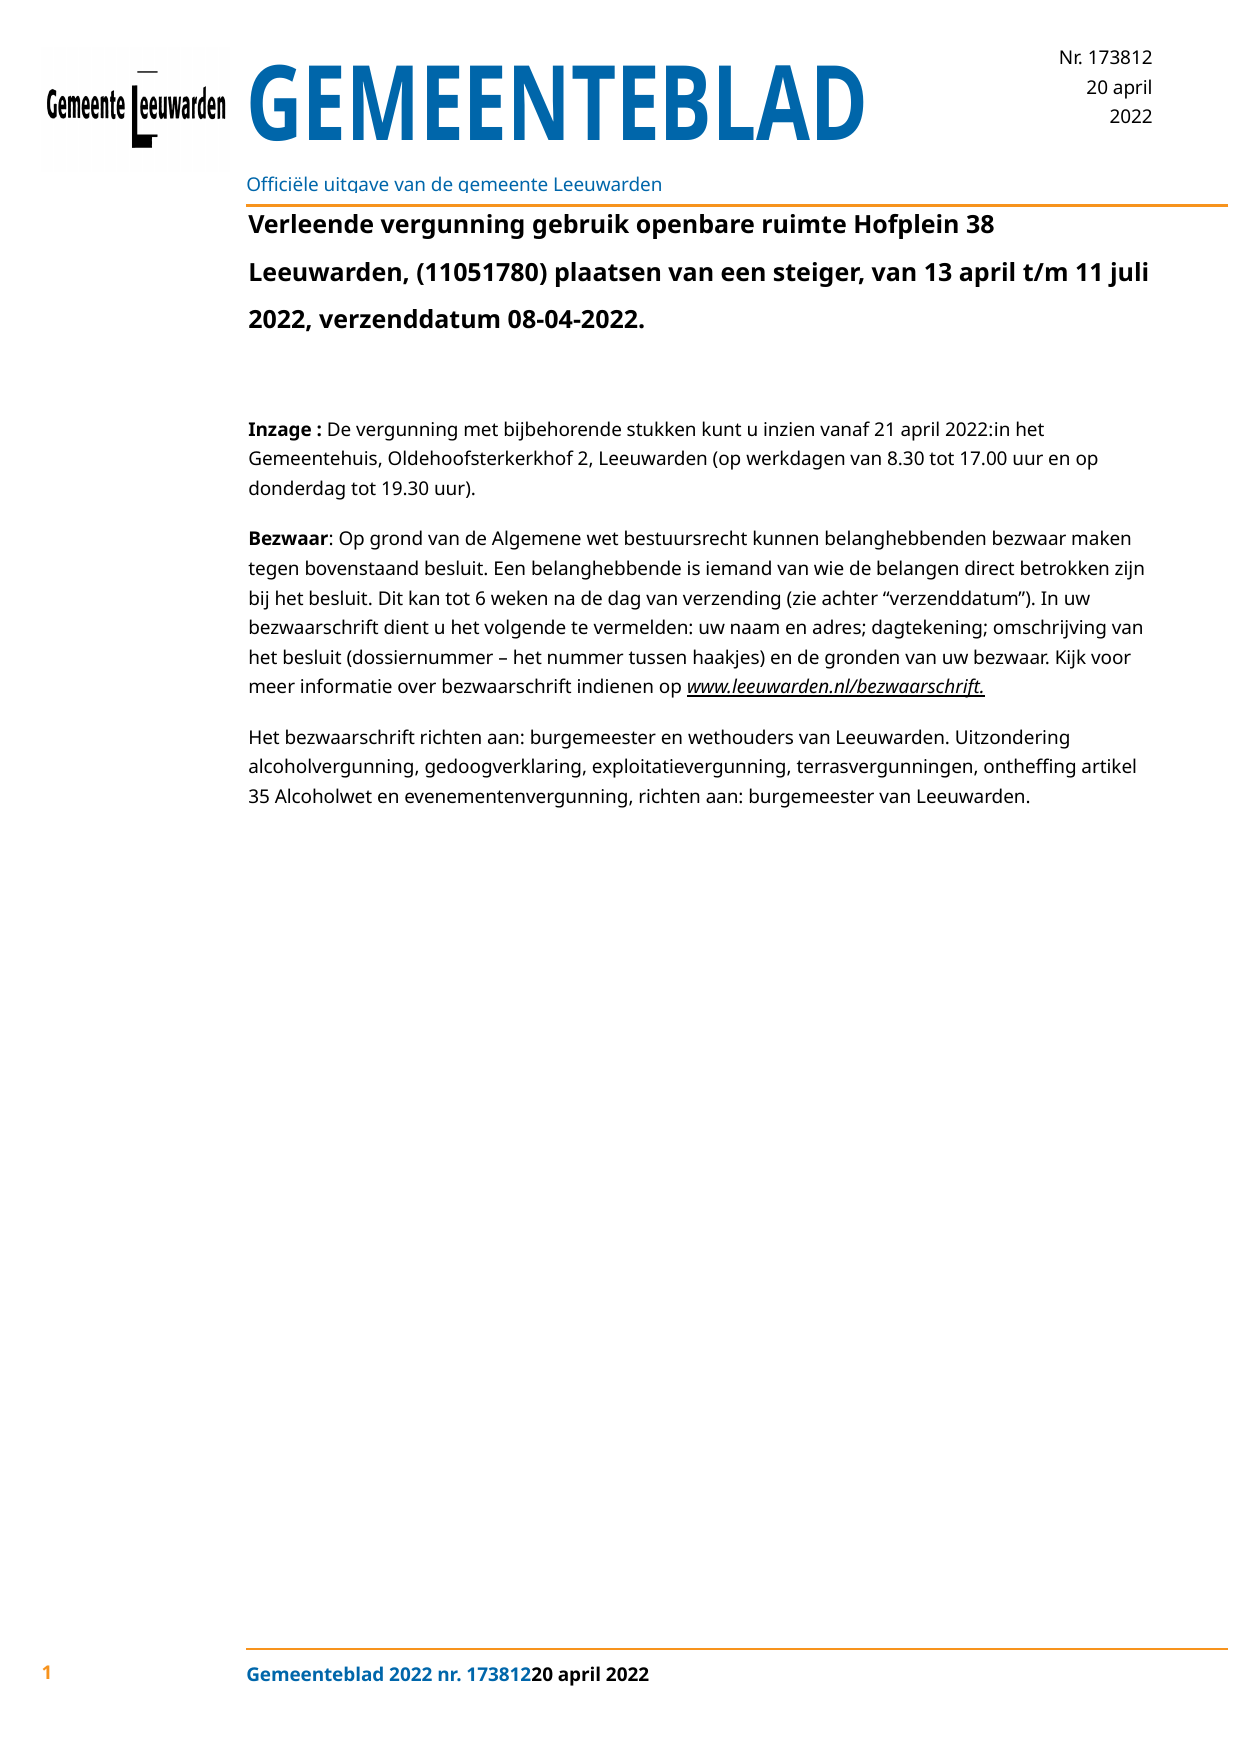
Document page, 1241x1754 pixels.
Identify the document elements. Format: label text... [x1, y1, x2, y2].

picture [41, 47, 231, 172]
text Het bezwaarschrift richten aan: burgemeester en wethouders van Leeuwarden. Uitzondering alcoholvergunning, gedoogverklaring, exploitatievergunning, terrasvergunningen, ontheffing artikel 35 Alcoholwet en evenementenvergunning, richten aan: burgemeester van Leeuwarden. [248, 724, 1152, 809]
text Verleende vergunning gebruik openbare ruimte Hofplein 38 Leeuwarden, (11051780) plaatsen van een steiger, van 13 april t/m 11 juli 2022, verzenddatum 08-04-2022. [248, 207, 1152, 336]
text Bezwaar: Op grond van de Algemene wet bestuursrecht kunnen belanghebbenden bezwaar maken tegen bovenstaand besluit. Een belanghebbende is iemand van wie de belangen direct betrokken zijn bij het besluit. Dit kan tot 6 weken na de dag van verzending (zie achter “verzenddatum”). In uw bezwaarschrift dient u het volgende te vermelden: uw naam en adres; dagtekening; omschrijving van het besluit (dossiernummer – het nummer tussen haakjes) en de gronden van uw bezwaar. Kijk voor meer informatie over bezwaarschrift indienen op www.leeuwarden.nl/bezwaarschrift. [248, 526, 1152, 699]
text Inzage : De vergunning met bijbehorende stukken kunt u inzien vanaf 21 april 2022:in het Gemeentehuis, Oldehoofsterkerkhof 2, Leeuwarden (op werkdagen van 8.30 tot 17.00 uur en op donderdag tot 19.30 uur). [248, 416, 1152, 501]
